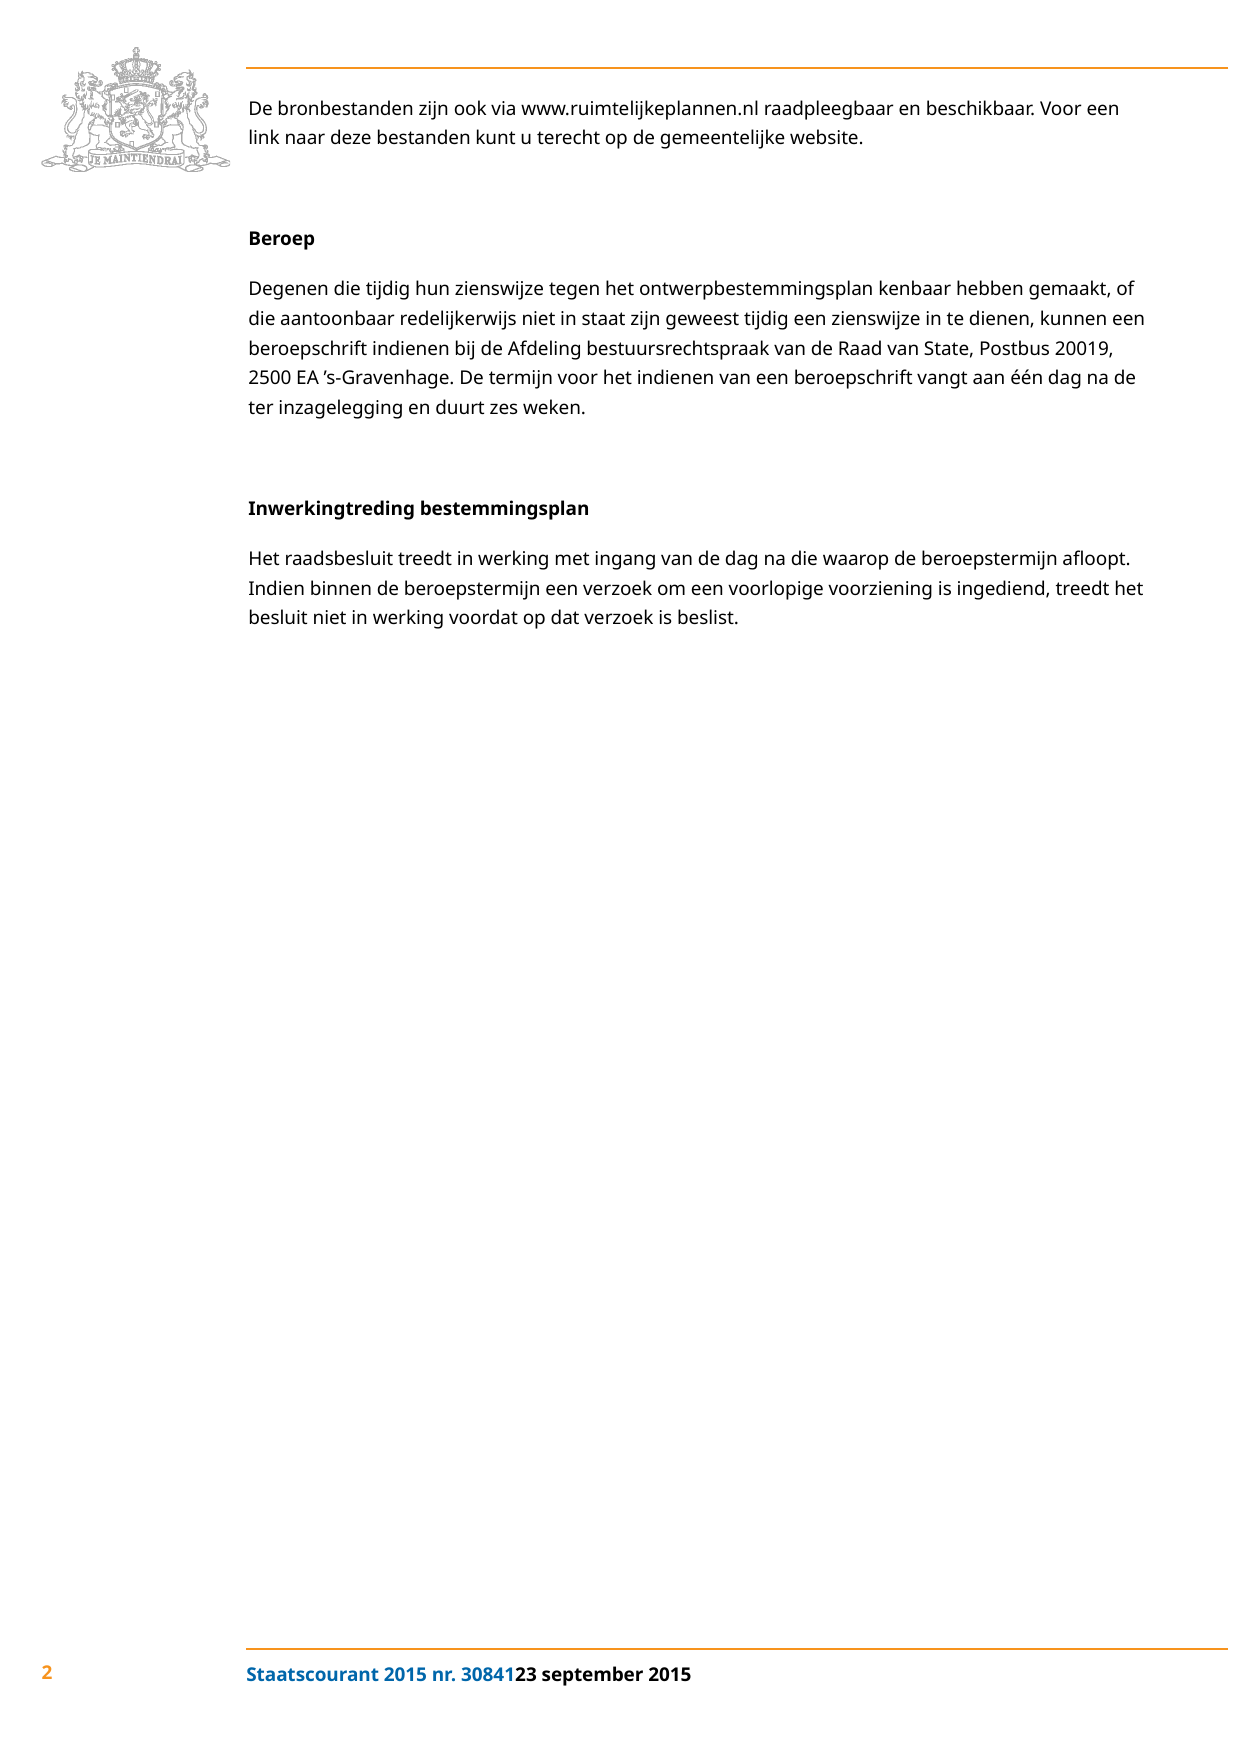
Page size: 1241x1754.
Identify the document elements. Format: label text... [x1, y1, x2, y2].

text Inwerkingtreding bestemmingsplan [248, 495, 1152, 521]
text Beroep [248, 225, 1152, 251]
text Het raadsbesluit treedt in werking met ingang van de dag na die waarop de beroepstermijn afloopt. Indien binnen de beroepstermijn een verzoek om een voorlopige voorziening is ingediend, treedt het besluit niet in werking voordat op dat verzoek is beslist. [248, 545, 1152, 630]
text Degenen die tijdig hun zienswijze tegen het ontwerpbestemmingsplan kenbaar hebben gemaakt, of die aantoonbaar redelijkerwijs niet in staat zijn geweest tijdig een zienswijze in te dienen, kunnen een beroepschrift indienen bij de Afdeling bestuursrechtspraak van de Raad van State, Postbus 20019, 2500 EA ’s-Gravenhage. De termijn voor het indienen van een beroepschrift vangt aan één dag na de ter inzagelegging en duurt zes weken. [248, 276, 1152, 420]
text De bronbestanden zijn ook via www.ruimtelijkeplannen.nl raadpleegbaar en beschikbaar. Voor een link naar deze bestanden kunt u terecht op de gemeentelijke website. [248, 95, 1152, 150]
picture [41, 47, 231, 172]
